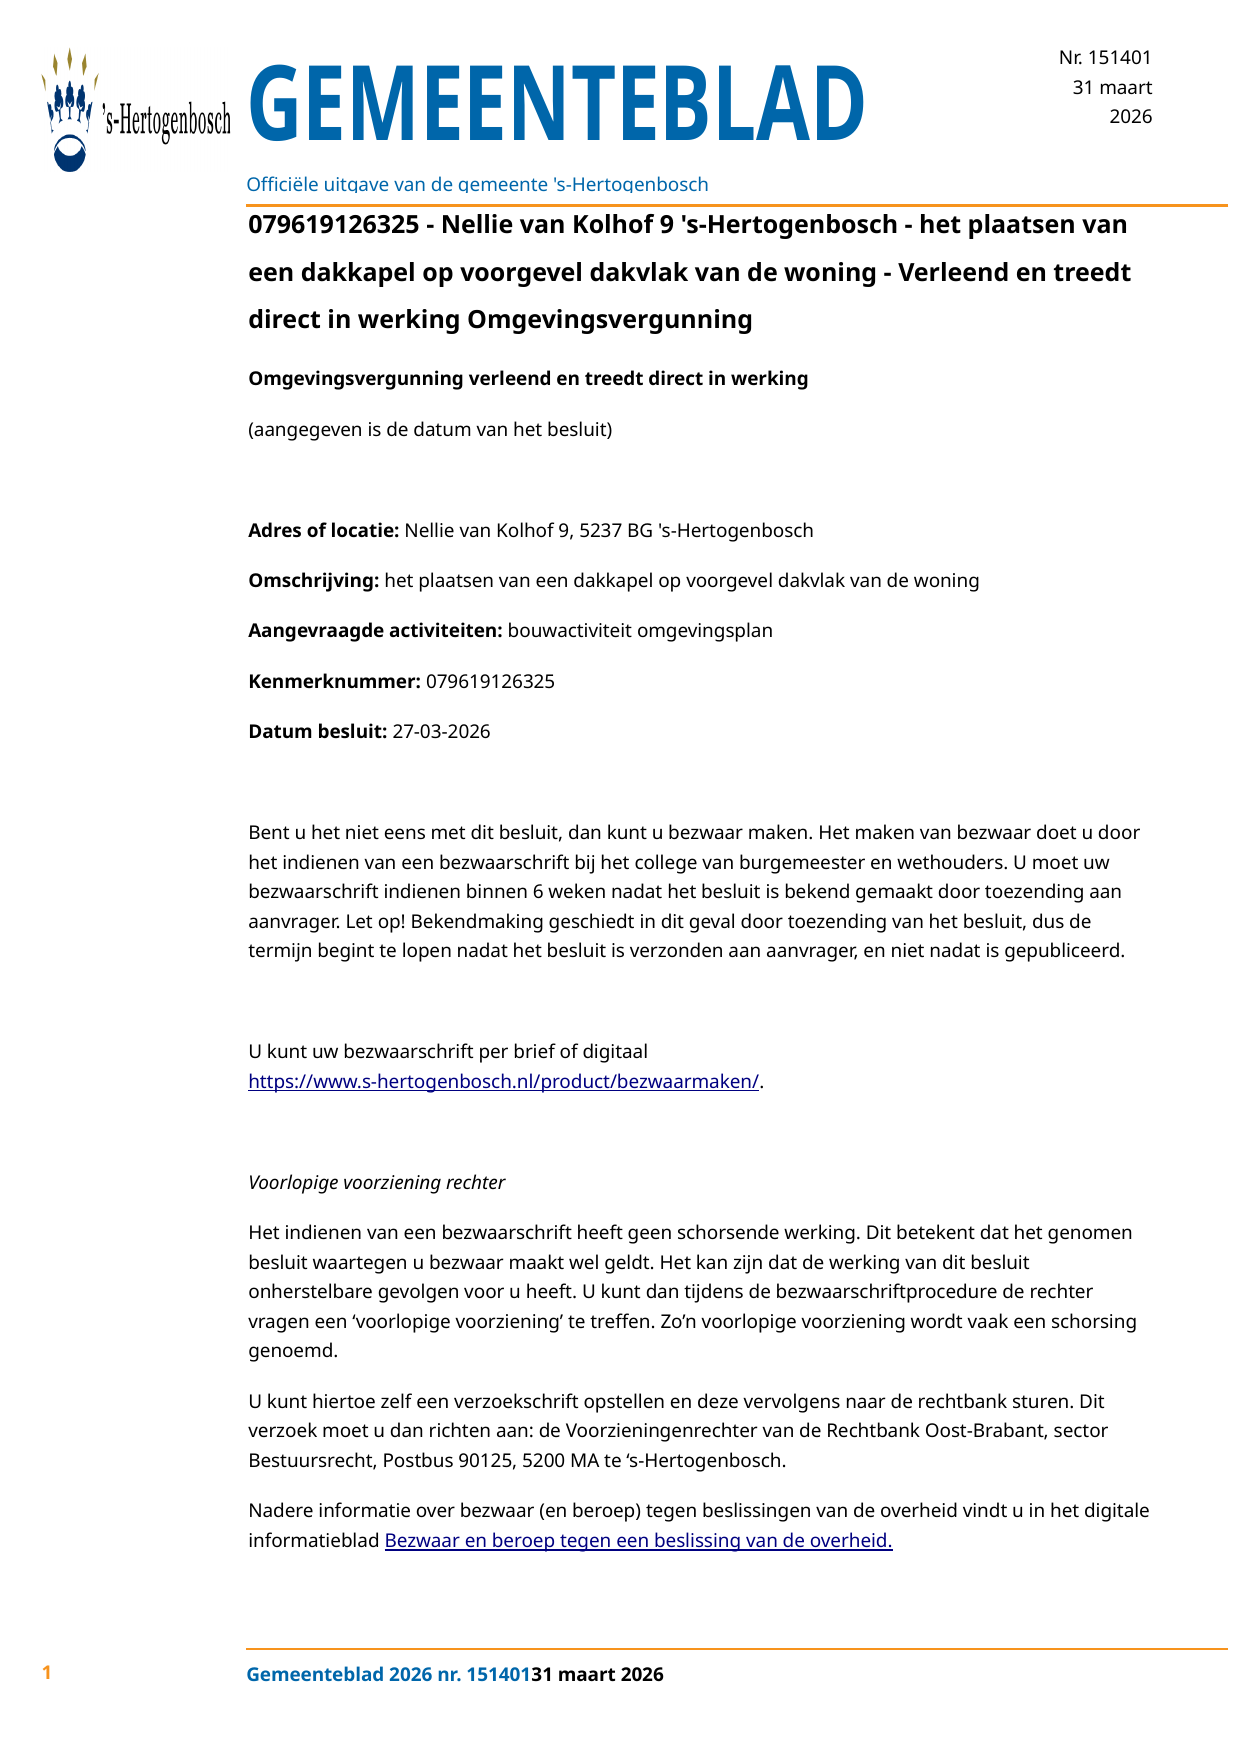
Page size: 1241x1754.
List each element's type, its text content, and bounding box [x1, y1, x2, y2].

text Kenmerknummer: 079619126325 [248, 668, 1152, 694]
text (aangegeven is de datum van het besluit) [248, 416, 1152, 442]
text Datum besluit: 27-03-2026 [248, 718, 1152, 744]
text Omschrijving: het plaatsen van een dakkapel op voorgevel dakvlak van de woning [248, 567, 1152, 593]
text Voorlopige voorziening rechter [248, 1169, 1152, 1194]
text Adres of locatie: Nellie van Kolhof 9, 5237 BG 's-Hertogenbosch [248, 517, 1152, 542]
picture [41, 47, 231, 172]
text Aangevraagde activiteiten: bouwactiviteit omgevingsplan [248, 618, 1152, 643]
text Omgevingsvergunning verleend en treedt direct in werking [248, 366, 1152, 391]
text 079619126325 - Nellie van Kolhof 9 's-Hertogenbosch - het plaatsen van een dakkapel op voorgevel dakvlak van de woning - Verleend en treedt direct in werking Omgevingsvergunning [248, 207, 1152, 336]
text Nadere informatie over bezwaar (en beroep) tegen beslissingen van de overheid vindt u in het digitale informatieblad Bezwaar en beroep tegen een beslissing van de overheid. [248, 1498, 1152, 1553]
text Bent u het niet eens met dit besluit, dan kunt u bezwaar maken. Het maken van bezwaar doet u door het indienen van een bezwaarschrift bij het college van burgemeester en wethouders. U moet uw bezwaarschrift indienen binnen 6 weken nadat het besluit is bekend gemaakt door toezending aan aanvrager. Let op! Bekendmaking geschiedt in dit geval door toezending van het besluit, dus de termijn begint te lopen nadat het besluit is verzonden aan aanvrager, en niet nadat is gepubliceerd. [248, 819, 1152, 963]
text Het indienen van een bezwaarschrift heeft geen schorsende werking. Dit betekent dat het genomen besluit waartegen u bezwaar maakt wel geldt. Het kan zijn dat de werking van dit besluit onherstelbare gevolgen voor u heeft. U kunt dan tijdens de bezwaarschriftprocedure de rechter vragen een ‘voorlopige voorziening’ te treffen. Zo’n voorlopige voorziening wordt vaak een schorsing genoemd. [248, 1219, 1152, 1363]
text U kunt uw bezwaarschrift per brief of digitaal https://www.s-hertogenbosch.nl/product/bezwaarmaken/. [248, 1038, 1152, 1094]
text U kunt hiertoe zelf een verzoekschrift opstellen en deze vervolgens naar de rechtbank sturen. Dit verzoek moet u dan richten aan: de Voorzieningenrechter van de Rechtbank Oost-Brabant, sector Bestuursrecht, Postbus 90125, 5200 MA te ‘s-Hertogenbosch. [248, 1388, 1152, 1473]
